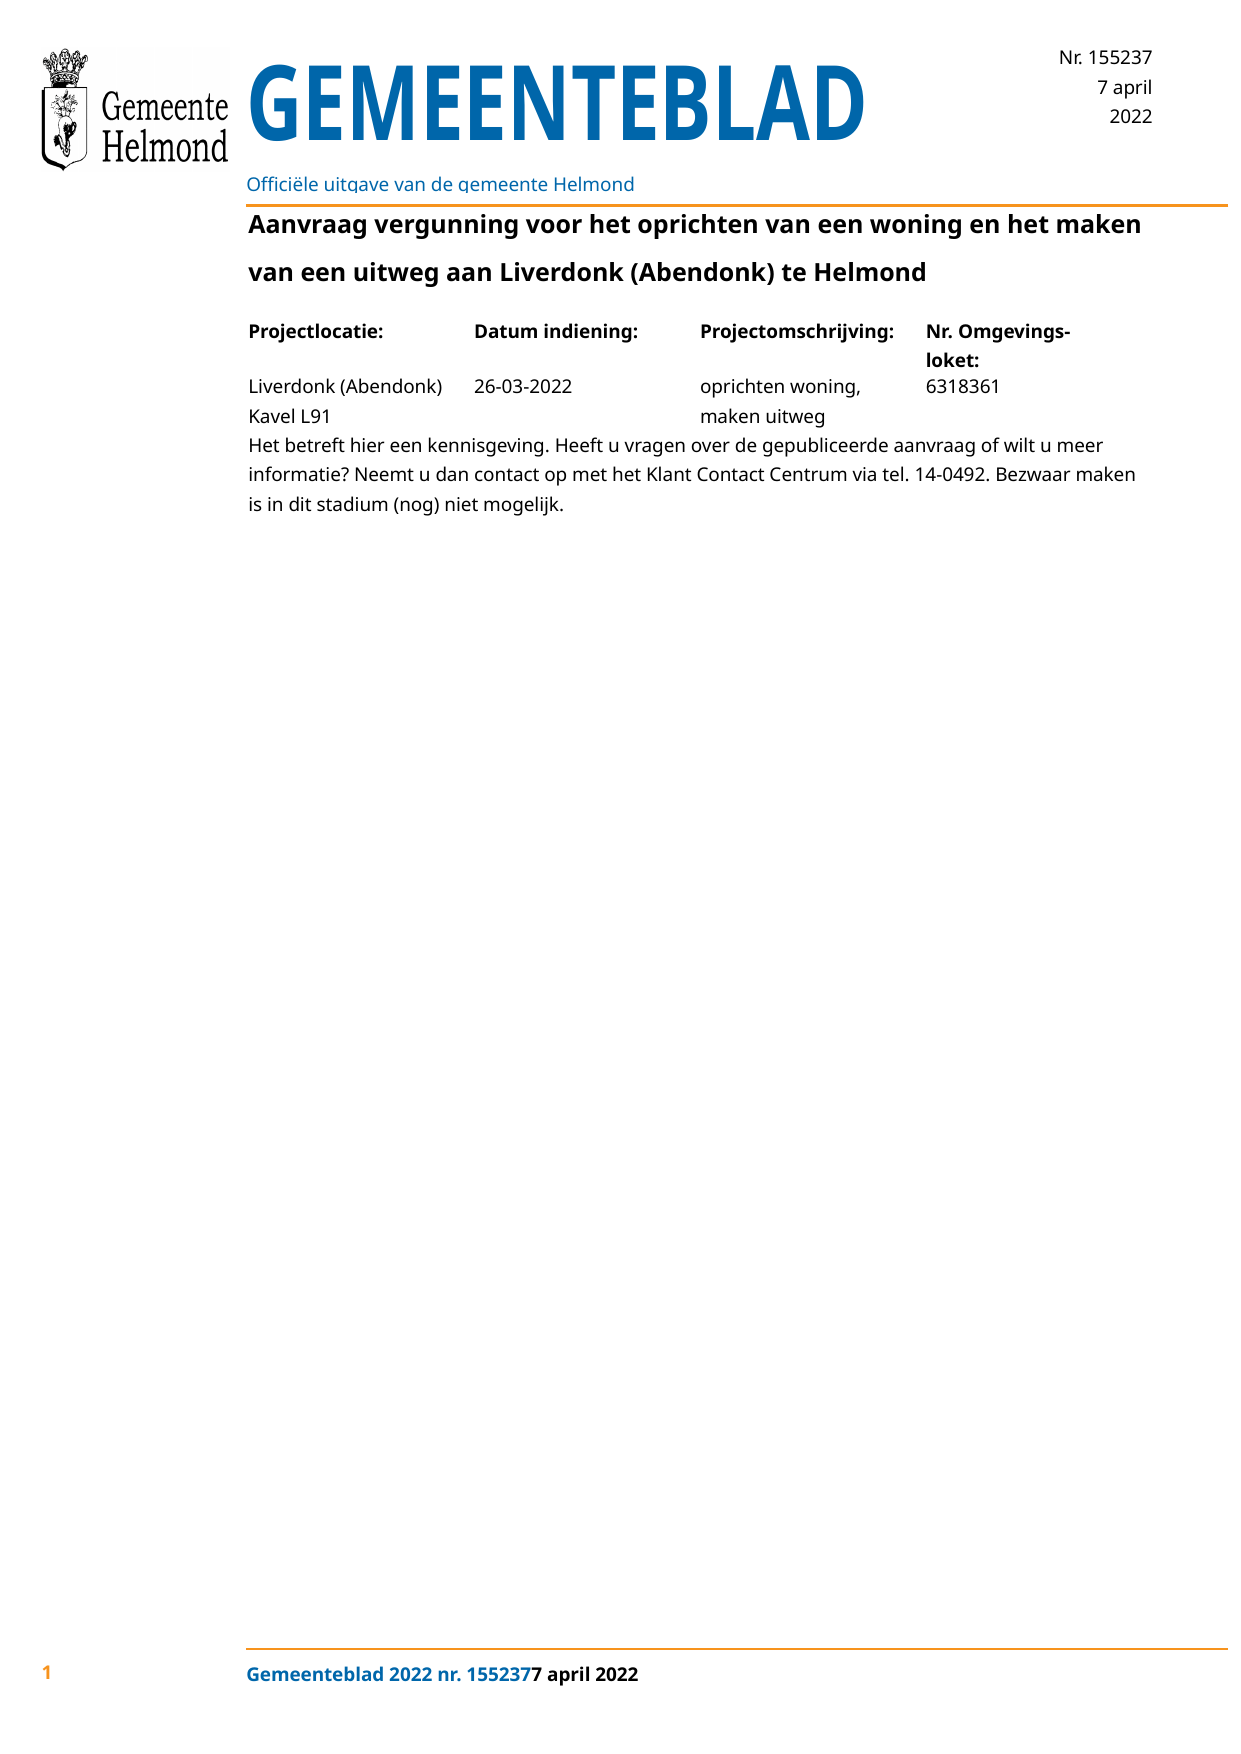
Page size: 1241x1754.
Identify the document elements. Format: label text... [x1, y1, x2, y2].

table_header Nr. Omgevings- loket: [926, 318, 1152, 373]
table_cell oprichten woning, maken uitweg [700, 373, 926, 429]
table_header Projectomschrijving: [700, 318, 926, 373]
table_cell 26-03-2022 [474, 373, 700, 429]
picture [41, 47, 231, 172]
text Het betreft hier een kennisgeving. Heeft u vragen over de gepubliceerde aanvraag of wilt u meer informatie? Neemt u dan contact op met het Klant Contact Centrum via tel. 14-0492. Bezwaar maken is in dit stadium (nog) niet mogelijk. [248, 432, 1152, 517]
text Aanvraag vergunning voor het oprichten van een woning en het maken van een uitweg aan Liverdonk (Abendonk) te Helmond [248, 207, 1152, 288]
table_cell Liverdonk (Abendonk) Kavel L91 [248, 373, 474, 429]
table_cell 6318361 [926, 373, 1152, 429]
table_header Datum indiening: [474, 318, 700, 373]
table_header Projectlocatie: [248, 318, 474, 373]
